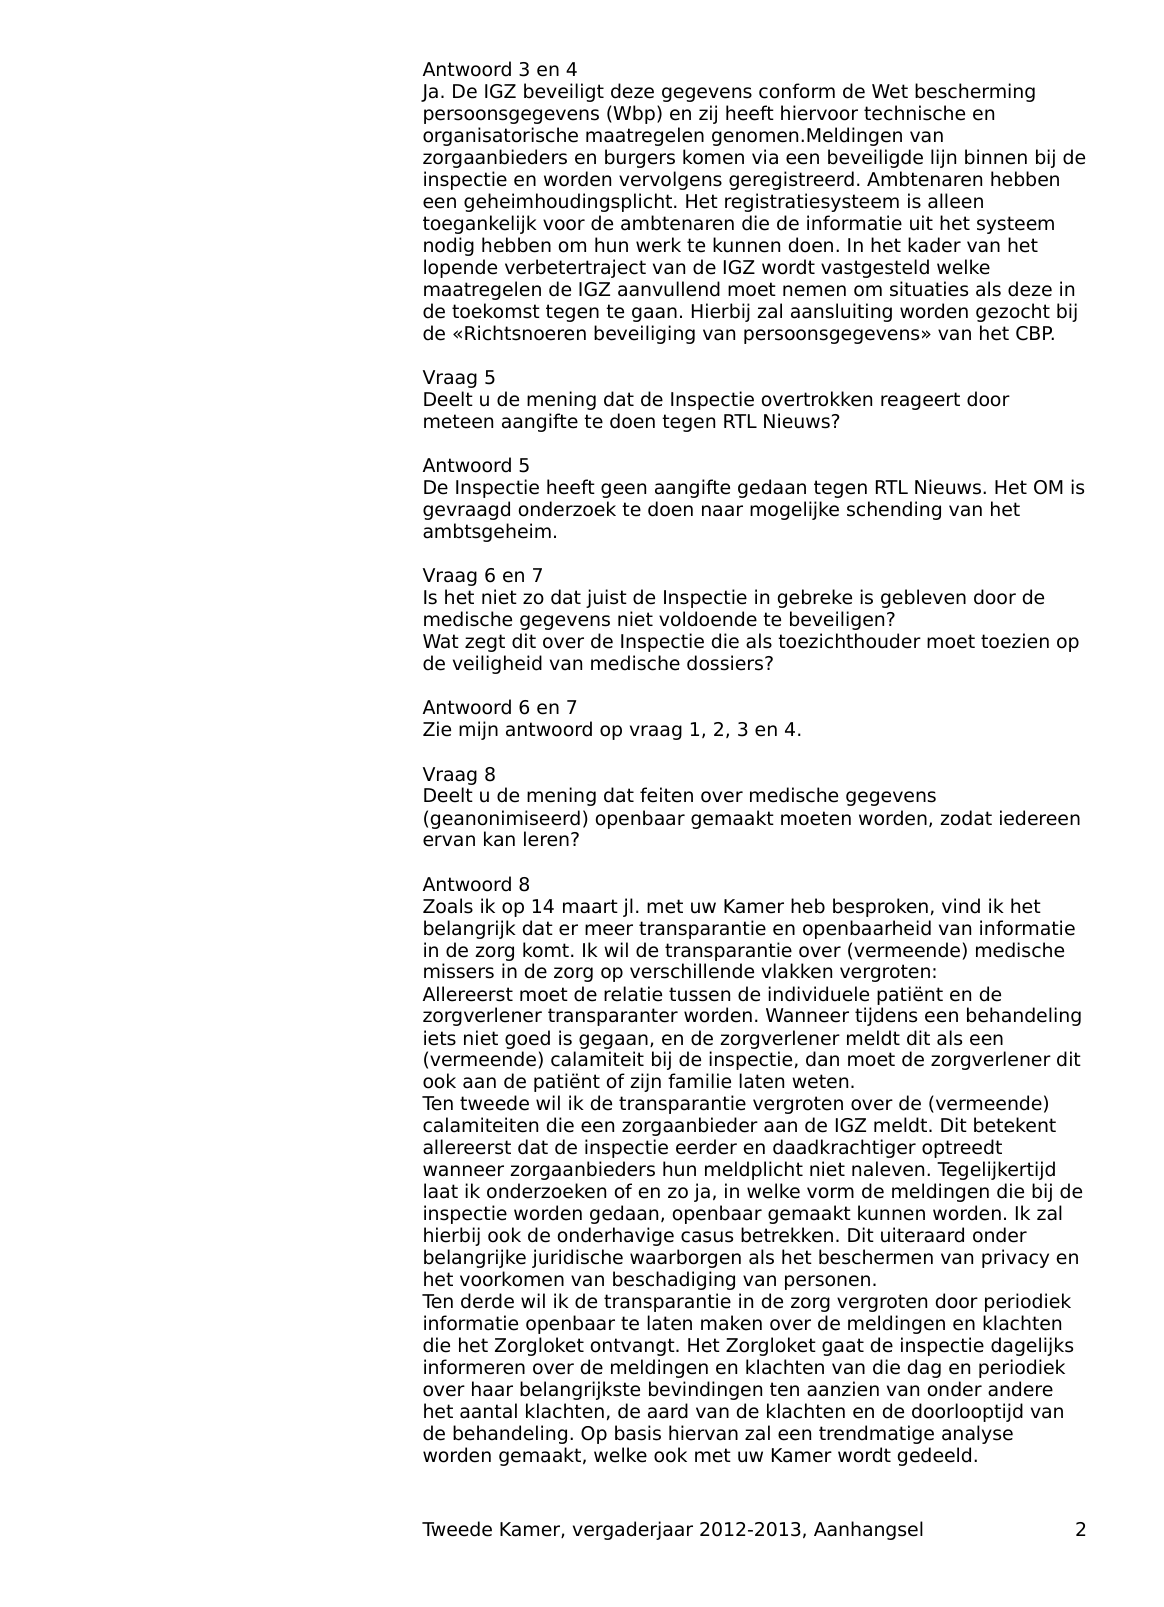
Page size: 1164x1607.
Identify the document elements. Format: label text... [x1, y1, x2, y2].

text Deelt u de mening dat feiten over medische gegevens (geanonimiseerd) openbaar gemaakt moeten worden, zodat iedereen ervan kan leren? [422, 785, 1087, 851]
text Deelt u de mening dat de Inspectie overtrokken reageert door meteen aangifte te doen tegen RTL Nieuws? [422, 389, 1087, 433]
text Zoals ik op 14 maart jl. met uw Kamer heb besproken, vind ik het belangrijk dat er meer transparantie en openbaarheid van informatie in de zorg komt. Ik wil de transparantie over (vermeende) medische missers in de zorg op verschillende vlakken vergroten: [422, 896, 1087, 983]
text Vraag 8 [422, 763, 1087, 785]
text Is het niet zo dat juist de Inspectie in gebreke is gebleven door de medische gegevens niet voldoende te beveiligen? [422, 587, 1087, 631]
text Ten derde wil ik de transparantie in de zorg vergroten door periodiek informatie openbaar te laten maken over de meldingen en klachten die het Zorgloket ontvangt. Het Zorgloket gaat de inspectie dagelijks informeren over de meldingen en klachten van die dag en periodiek over haar belangrijkste bevindingen ten aanzien van onder andere het aantal klachten, de aard van de klachten en de doorlooptijd van de behandeling. Op basis hiervan zal een trendmatige analyse worden gemaakt, welke ook met uw Kamer wordt gedeeld. [422, 1291, 1087, 1467]
text Allereerst moet de relatie tussen de individuele patiënt en de zorgverlener transparanter worden. Wanneer tijdens een behandeling iets niet goed is gegaan, en de zorgverlener meldt dit als een (vermeende) calamiteit bij de inspectie, dan moet de zorgverlener dit ook aan de patiënt of zijn familie laten weten. [422, 983, 1087, 1093]
text Antwoord 8 [422, 873, 1087, 896]
text Wat zegt dit over de Inspectie die als toezichthouder moet toezien op de veiligheid van medische dossiers? [422, 631, 1087, 675]
text Antwoord 5 [422, 455, 1087, 477]
text Ten tweede wil ik de transparantie vergroten over de (vermeende) calamiteiten die een zorgaanbieder aan de IGZ meldt. Dit betekent allereerst dat de inspectie eerder en daadkrachtiger optreedt wanneer zorgaanbieders hun meldplicht niet naleven. Tegelijkertijd laat ik onderzoeken of en zo ja, in welke vorm de meldingen die bij de inspectie worden gedaan, openbaar gemaakt kunnen worden. Ik zal hierbij ook de onderhavige casus betrekken. Dit uiteraard onder belangrijke juridische waarborgen als het beschermen van privacy en het voorkomen van beschadiging van personen. [422, 1093, 1087, 1291]
text Antwoord 3 en 4 [422, 59, 1087, 81]
text De Inspectie heeft geen aangifte gedaan tegen RTL Nieuws. Het OM is gevraagd onderzoek te doen naar mogelijke schending van het ambtsgeheim. [422, 477, 1087, 543]
text Vraag 6 en 7 [422, 565, 1087, 587]
text Zie mijn antwoord op vraag 1, 2, 3 en 4. [422, 719, 1087, 741]
text Vraag 5 [422, 367, 1087, 389]
text Ja. De IGZ beveiligt deze gegevens conform de Wet bescherming persoonsgegevens (Wbp) en zij heeft hiervoor technische en organisatorische maatregelen genomen.Meldingen van zorgaanbieders en burgers komen via een beveiligde lijn binnen bij de inspectie en worden vervolgens geregistreerd. Ambtenaren hebben een geheimhoudingsplicht. Het registratiesysteem is alleen toegankelijk voor de ambtenaren die de informatie uit het systeem nodig hebben om hun werk te kunnen doen. In het kader van het lopende verbetertraject van de IGZ wordt vastgesteld welke maatregelen de IGZ aanvullend moet nemen om situaties als deze in de toekomst tegen te gaan. Hierbij zal aansluiting worden gezocht bij de «Richtsnoeren beveiliging van persoonsgegevens» van het CBP. [422, 81, 1087, 345]
text Antwoord 6 en 7 [422, 697, 1087, 719]
